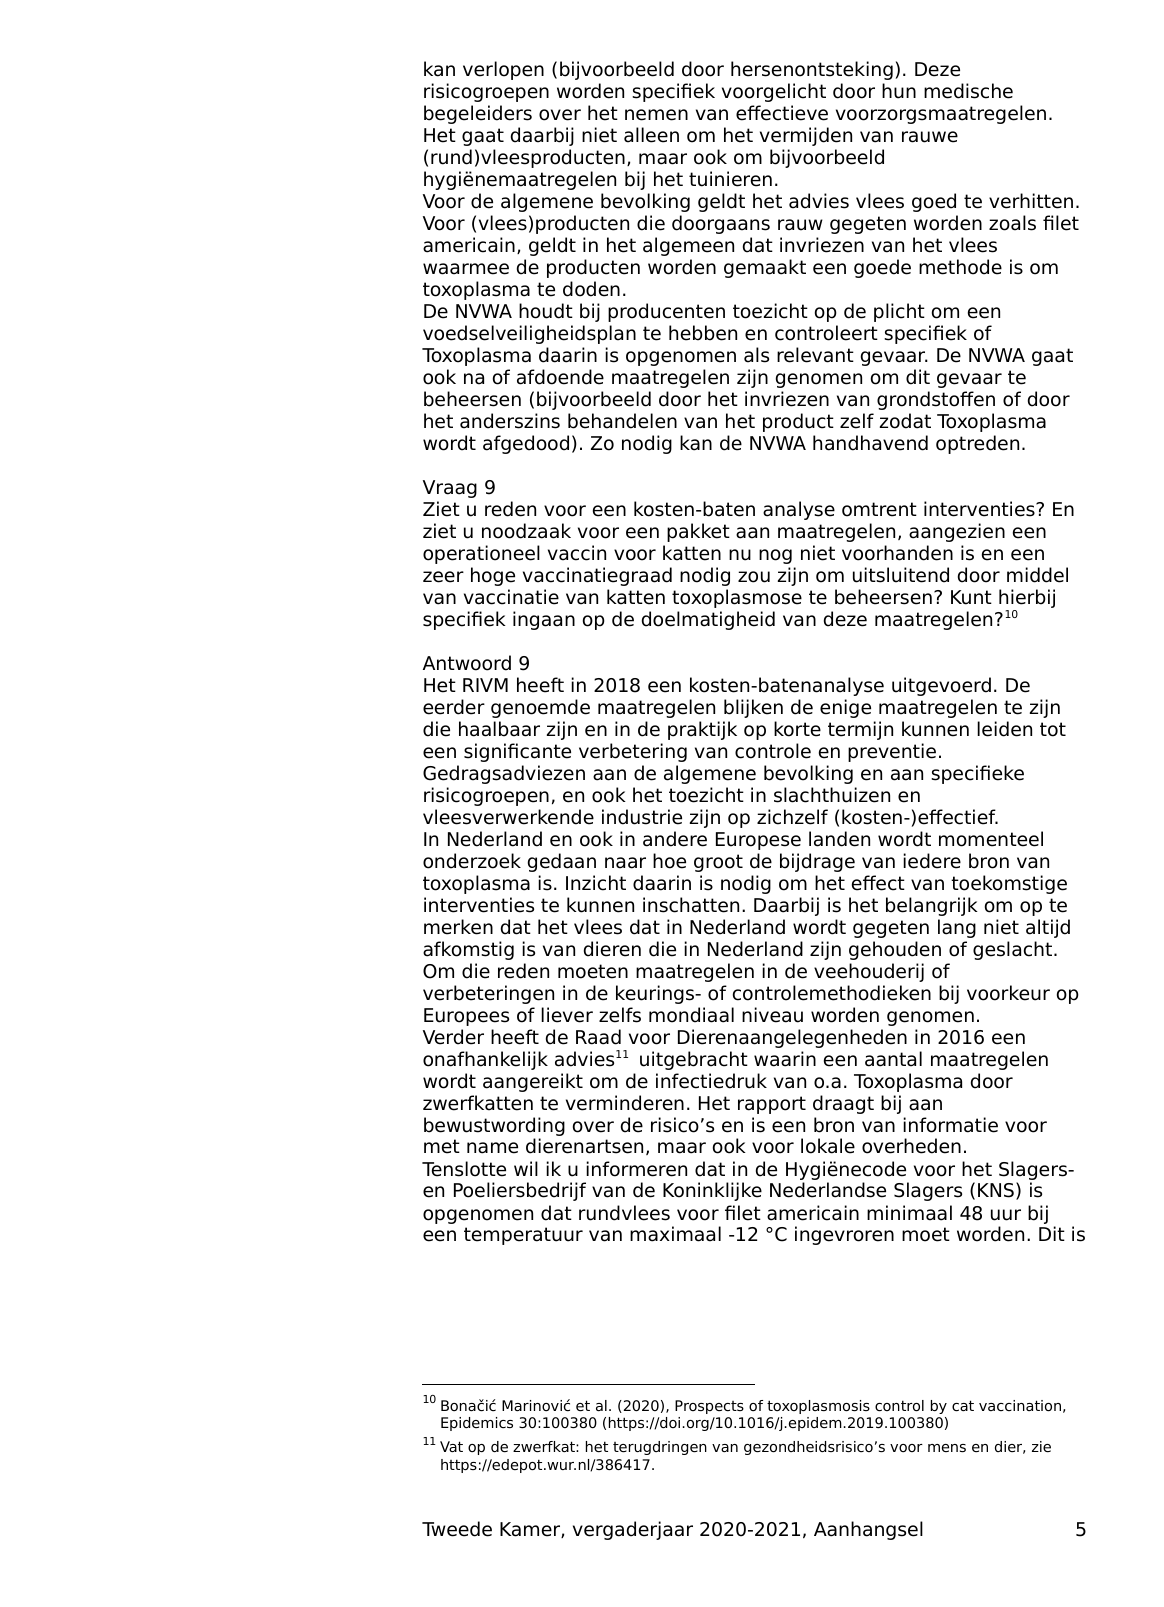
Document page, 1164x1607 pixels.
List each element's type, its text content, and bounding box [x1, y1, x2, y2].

text Ziet u reden voor een kosten-baten analyse omtrent interventies? En ziet u noodzaak voor een pakket aan maatregelen, aangezien een operationeel vaccin voor katten nu nog niet voorhanden is en een zeer hoge vaccinatiegraad nodig zou zijn om uitsluitend door middel van vaccinatie van katten toxoplasmose te beheersen? Kunt hierbij specifiek ingaan op de doelmatigheid van deze maatregelen? [422, 499, 1087, 631]
text Verder heeft de Raad voor Dierenaangelegenheden in 2016 een onafhankelijk advies uitgebracht waarin een aantal maatregelen wordt aangereikt om de infectiedruk van o.a. Toxoplasma door zwerfkatten te verminderen. Het rapport draagt bij aan bewustwording over de risico’s en is een bron van informatie voor met name dierenartsen, maar ook voor lokale overheden. [422, 1027, 1087, 1158]
text kan verlopen (bijvoorbeeld door hersenontsteking). Deze risicogroepen worden specifiek voorgelicht door hun medische begeleiders over het nemen van effectieve voorzorgsmaatregelen. Het gaat daarbij niet alleen om het vermijden van rauwe (rund)vleesproducten, maar ook om bijvoorbeeld hygiënemaatregelen bij het tuinieren. [422, 59, 1087, 191]
text De NVWA houdt bij producenten toezicht op de plicht om een voedselveiligheidsplan te hebben en controleert specifiek of Toxoplasma daarin is opgenomen als relevant gevaar. De NVWA gaat ook na of afdoende maatregelen zijn genomen om dit gevaar te beheersen (bijvoorbeeld door het invriezen van grondstoffen of door het anderszins behandelen van het product zelf zodat Toxoplasma wordt afgedood). Zo nodig kan de NVWA handhavend optreden. [422, 301, 1087, 455]
text Antwoord 9 [422, 653, 1087, 675]
text Tenslotte wil ik u informeren dat in de Hygiënecode voor het Slagers- en Poeliersbedrijf van de Koninklijke Nederlandse Slagers (KNS) is opgenomen dat rundvlees voor filet americain minimaal 48 uur bij een temperatuur van maximaal -12 °C ingevroren moet worden. Dit is [422, 1158, 1087, 1246]
text In Nederland en ook in andere Europese landen wordt momenteel onderzoek gedaan naar hoe groot de bijdrage van iedere bron van toxoplasma is. Inzicht daarin is nodig om het effect van toekomstige interventies te kunnen inschatten. Daarbij is het belangrijk om op te merken dat het vlees dat in Nederland wordt gegeten lang niet altijd afkomstig is van dieren die in Nederland zijn gehouden of geslacht. Om die reden moeten maatregelen in de veehouderij of verbeteringen in de keurings- of controlemethodieken bij voorkeur op Europees of liever zelfs mondiaal niveau worden genomen. [422, 829, 1087, 1027]
text Vraag 9 [422, 477, 1087, 499]
text Bonačić Marinović et al. (2020), Prospects of toxoplasmosis control by cat vaccination, Epidemics 30:100380 (https://doi.org/10.1016/j.epidem.2019.100380) [422, 1393, 1087, 1432]
text Voor de algemene bevolking geldt het advies vlees goed te verhitten. Voor (vlees)producten die doorgaans rauw gegeten worden zoals filet americain, geldt in het algemeen dat invriezen van het vlees waarmee de producten worden gemaakt een goede methode is om toxoplasma te doden. [422, 191, 1087, 301]
text Het RIVM heeft in 2018 een kosten-batenanalyse uitgevoerd. De eerder genoemde maatregelen blijken de enige maatregelen te zijn die haalbaar zijn en in de praktijk op korte termijn kunnen leiden tot een significante verbetering van controle en preventie. Gedragsadviezen aan de algemene bevolking en aan specifieke risicogroepen, en ook het toezicht in slachthuizen en vleesverwerkende industrie zijn op zichzelf (kosten-)effectief. [422, 675, 1087, 829]
text Vat op de zwerfkat: het terugdringen van gezondheidsrisico’s voor mens en dier, zie https://edepot.wur.nl/386417. [422, 1435, 1087, 1474]
